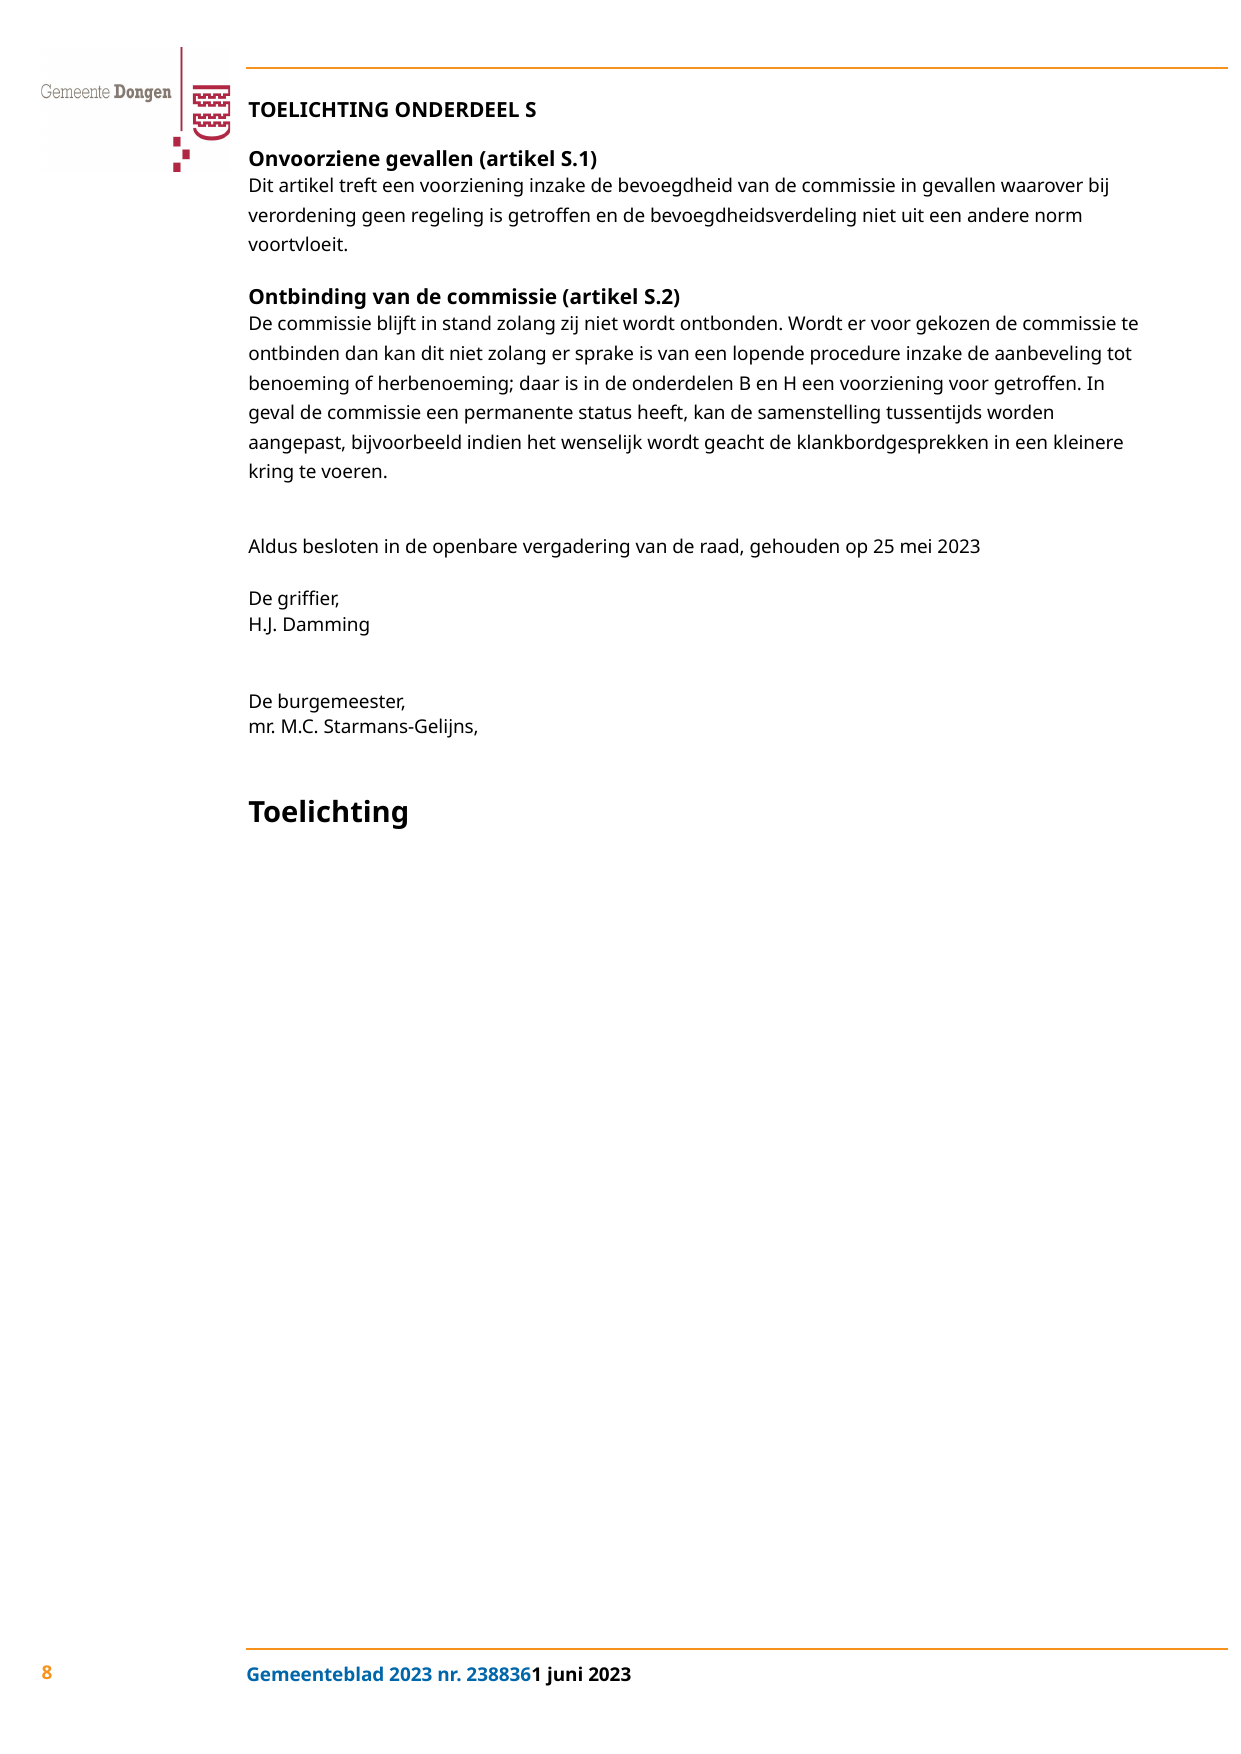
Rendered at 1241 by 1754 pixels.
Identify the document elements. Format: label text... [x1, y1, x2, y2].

text H.J. Damming [248, 611, 1152, 637]
text TOELICHTING ONDERDEEL S [248, 95, 1152, 123]
text De griffier, [248, 585, 1152, 611]
text Aldus besloten in de openbare vergadering van de raad, gehouden op 25 mei 2023 [248, 534, 1152, 559]
text De burgemeester, [248, 688, 1152, 714]
text Dit artikel treft een voorziening inzake de bevoegdheid van de commissie in gevallen waarover bij verordening geen regeling is getroffen en de bevoegdheidsverdeling niet uit een andere norm voortvloeit. [248, 172, 1152, 257]
text Toelichting [248, 791, 1152, 831]
text Onvoorziene gevallen (artikel S.1) [248, 144, 1152, 172]
text De commissie blijft in stand zolang zij niet wordt ontbonden. Wordt er voor gekozen de commissie te ontbinden dan kan dit niet zolang er sprake is van een lopende procedure inzake de aanbeveling tot benoeming of herbenoeming; daar is in de onderdelen B en H een voorziening voor getroffen. In geval de commissie een permanente status heeft, kan de samenstelling tussentijds worden aangepast, bijvoorbeeld indien het wenselijk wordt geacht de klankbordgesprekken in een kleinere kring te voeren. [248, 311, 1152, 484]
text mr. M.C. Starmans-Gelijns, [248, 714, 1152, 739]
picture [41, 47, 231, 172]
text Ontbinding van de commissie (artikel S.2) [248, 282, 1152, 311]
